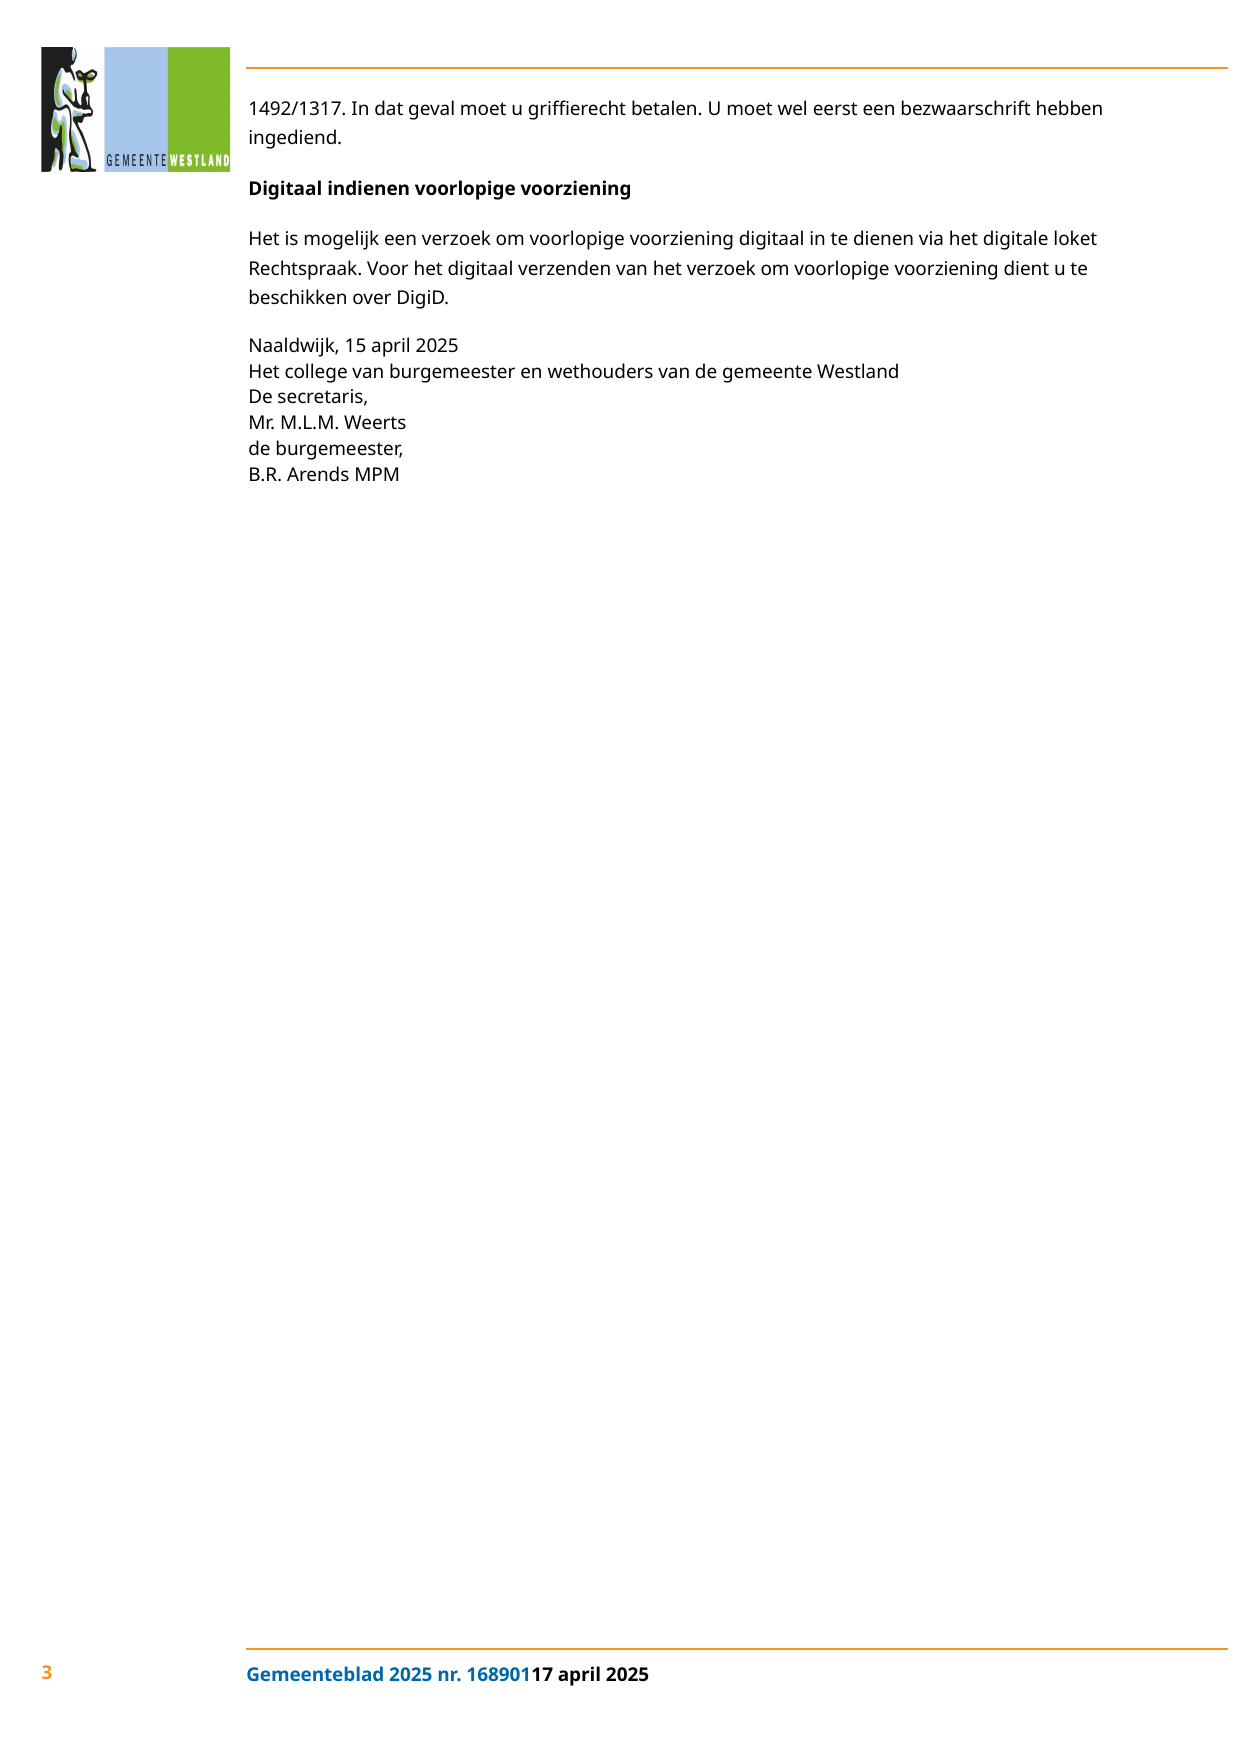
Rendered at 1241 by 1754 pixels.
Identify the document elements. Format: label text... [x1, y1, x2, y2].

text Mr. M.L.M. Weerts [248, 409, 1152, 435]
text Het college van burgemeester en wethouders van de gemeente Westland [248, 358, 1152, 384]
text Naaldwijk, 15 april 2025 [248, 332, 1152, 358]
text 1492/1317. In dat geval moet u griffierecht betalen. U moet wel eerst een bezwaarschrift hebben ingediend. [248, 95, 1152, 150]
text B.R. Arends MPM [248, 461, 1152, 487]
picture [41, 47, 231, 172]
text de burgemeester, [248, 435, 1152, 461]
text De secretaris, [248, 384, 1152, 409]
text Digitaal indienen voorlopige voorziening [248, 175, 1152, 201]
text Het is mogelijk een verzoek om voorlopige voorziening digitaal in te dienen via het digitale loket Rechtspraak. Voor het digitaal verzenden van het verzoek om voorlopige voorziening dient u te beschikken over DigiD. [248, 225, 1152, 310]
